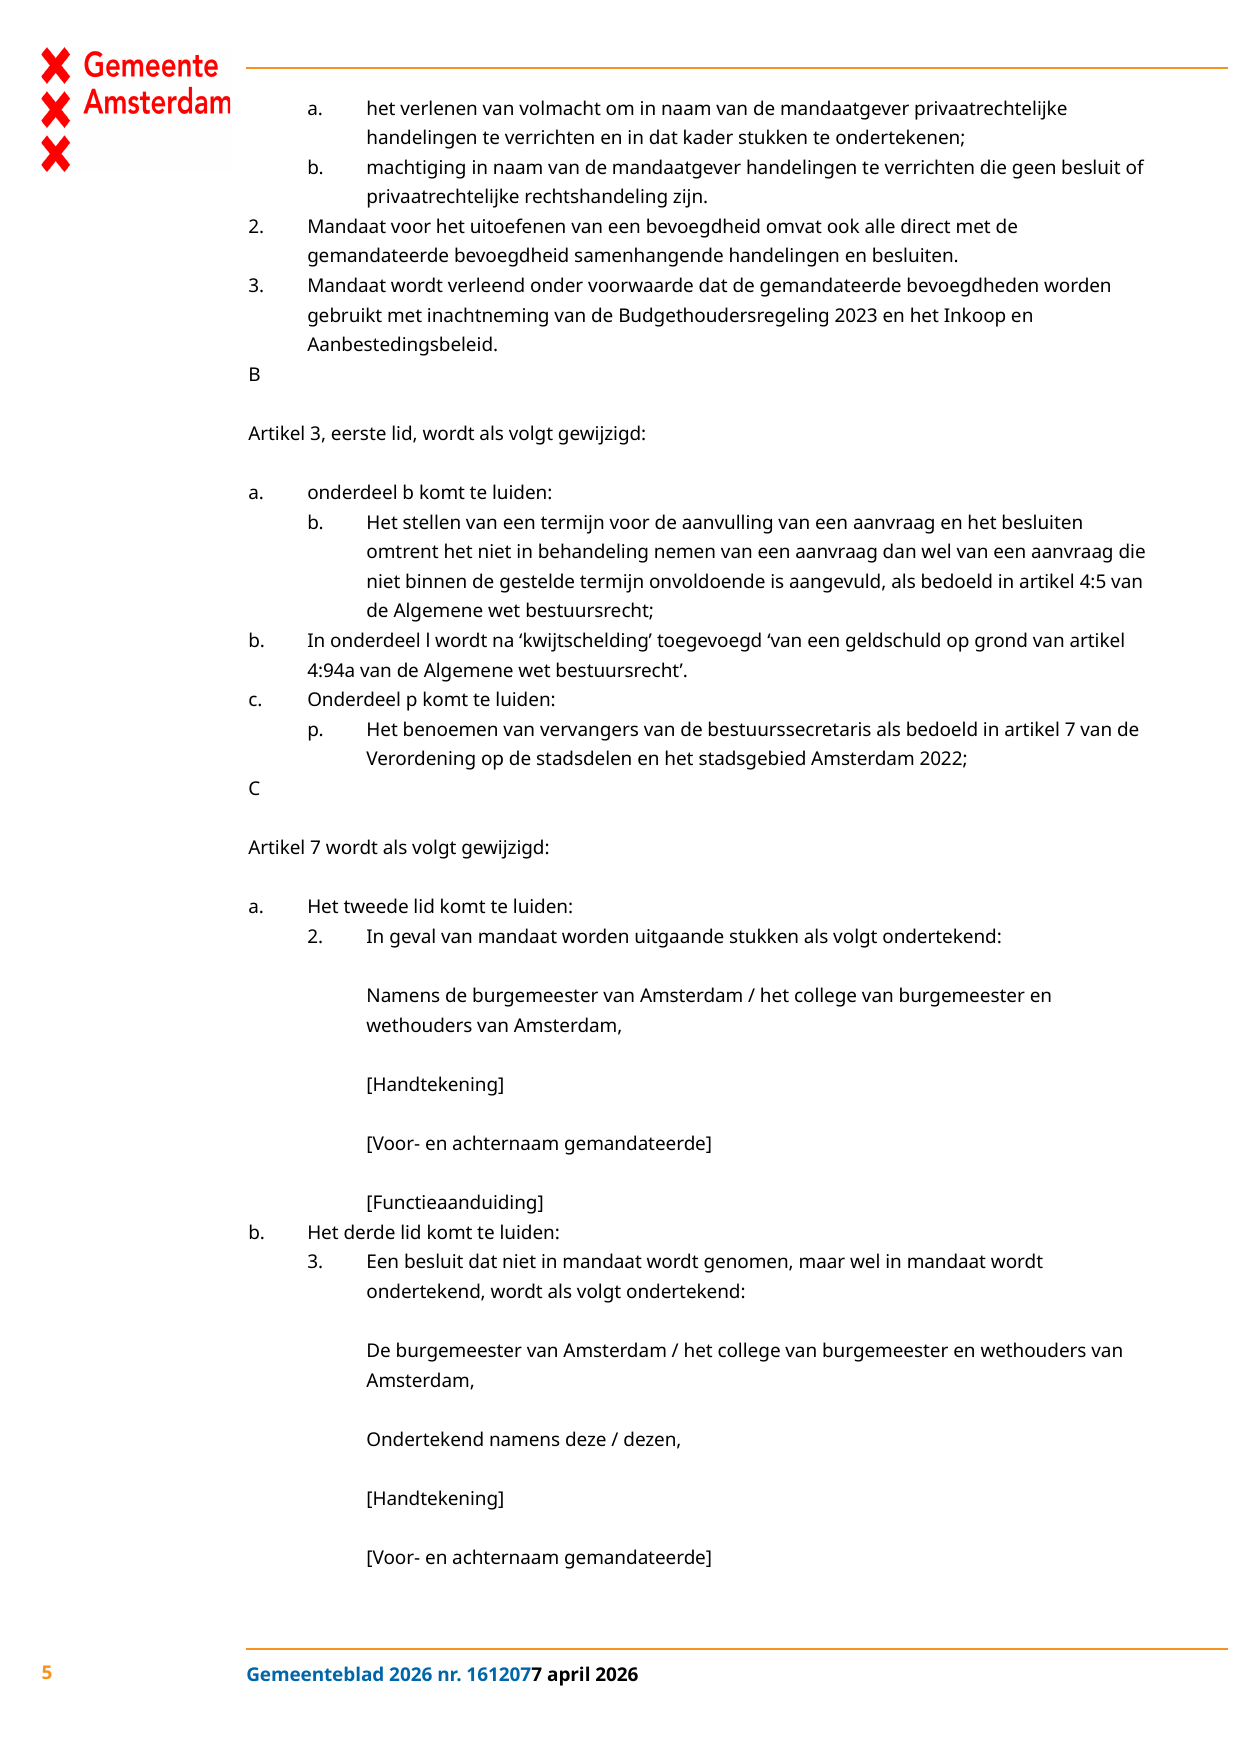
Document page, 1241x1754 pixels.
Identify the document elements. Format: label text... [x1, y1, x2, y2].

text Artikel 7 wordt als volgt gewijzigd: [248, 834, 1152, 860]
list onderdeel b komt te luiden: [248, 479, 1152, 505]
list Onderdeel p komt te luiden: [248, 686, 1152, 712]
text Artikel 3, eerste lid, wordt als volgt gewijzigd: [248, 420, 1152, 446]
list [Handtekening] [307, 1071, 1152, 1097]
text B [248, 361, 1152, 387]
list [Functieaanduiding] [307, 1189, 1152, 1215]
list Een besluit dat niet in mandaat wordt genomen, maar wel in mandaat wordt ondertekend, wordt als volgt ondertekend: [307, 1248, 1152, 1304]
list De burgemeester van Amsterdam / het college van burgemeester en wethouders van Amsterdam, [307, 1337, 1152, 1393]
list Ondertekend namens deze / dezen, [307, 1426, 1152, 1452]
list het verlenen van volmacht om in naam van de mandaatgever privaatrechtelijke handelingen te verrichten en in dat kader stukken te ondertekenen; [307, 95, 1152, 150]
list Mandaat wordt verleend onder voorwaarde dat de gemandateerde bevoegdheden worden gebruikt met inachtneming van de Budgethoudersregeling 2023 en het Inkoop en Aanbestedingsbeleid. [248, 272, 1152, 357]
list [Voor- en achternaam gemandateerde] [307, 1544, 1152, 1570]
text C [248, 775, 1152, 801]
list [Voor- en achternaam gemandateerde] [307, 1130, 1152, 1156]
list Het benoemen van vervangers van de bestuurssecretaris als bedoeld in artikel 7 van de Verordening op de stadsdelen en het stadsgebied Amsterdam 2022; [307, 716, 1152, 771]
list Het derde lid komt te luiden: [248, 1219, 1152, 1245]
list In geval van mandaat worden uitgaande stukken als volgt ondertekend: [307, 923, 1152, 949]
list Het stellen van een termijn voor de aanvulling van een aanvraag en het besluiten omtrent het niet in behandeling nemen van een aanvraag dan wel van een aanvraag die niet binnen de gestelde termijn onvoldoende is aangevuld, als bedoeld in artikel 4:5 van de Algemene wet bestuursrecht; [307, 509, 1152, 623]
picture [41, 47, 231, 172]
list In onderdeel l wordt na ‘kwijtschelding’ toegevoegd ‘van een geldschuld op grond van artikel 4:94a van de Algemene wet bestuursrecht’. [248, 627, 1152, 683]
list Het tweede lid komt te luiden: [248, 893, 1152, 919]
list Mandaat voor het uitoefenen van een bevoegdheid omvat ook alle direct met de gemandateerde bevoegdheid samenhangende handelingen en besluiten. [248, 213, 1152, 268]
list Namens de burgemeester van Amsterdam / het college van burgemeester en wethouders van Amsterdam, [307, 982, 1152, 1038]
list machtiging in naam van de mandaatgever handelingen te verrichten die geen besluit of privaatrechtelijke rechtshandeling zijn. [307, 154, 1152, 209]
list [Handtekening] [307, 1485, 1152, 1511]
